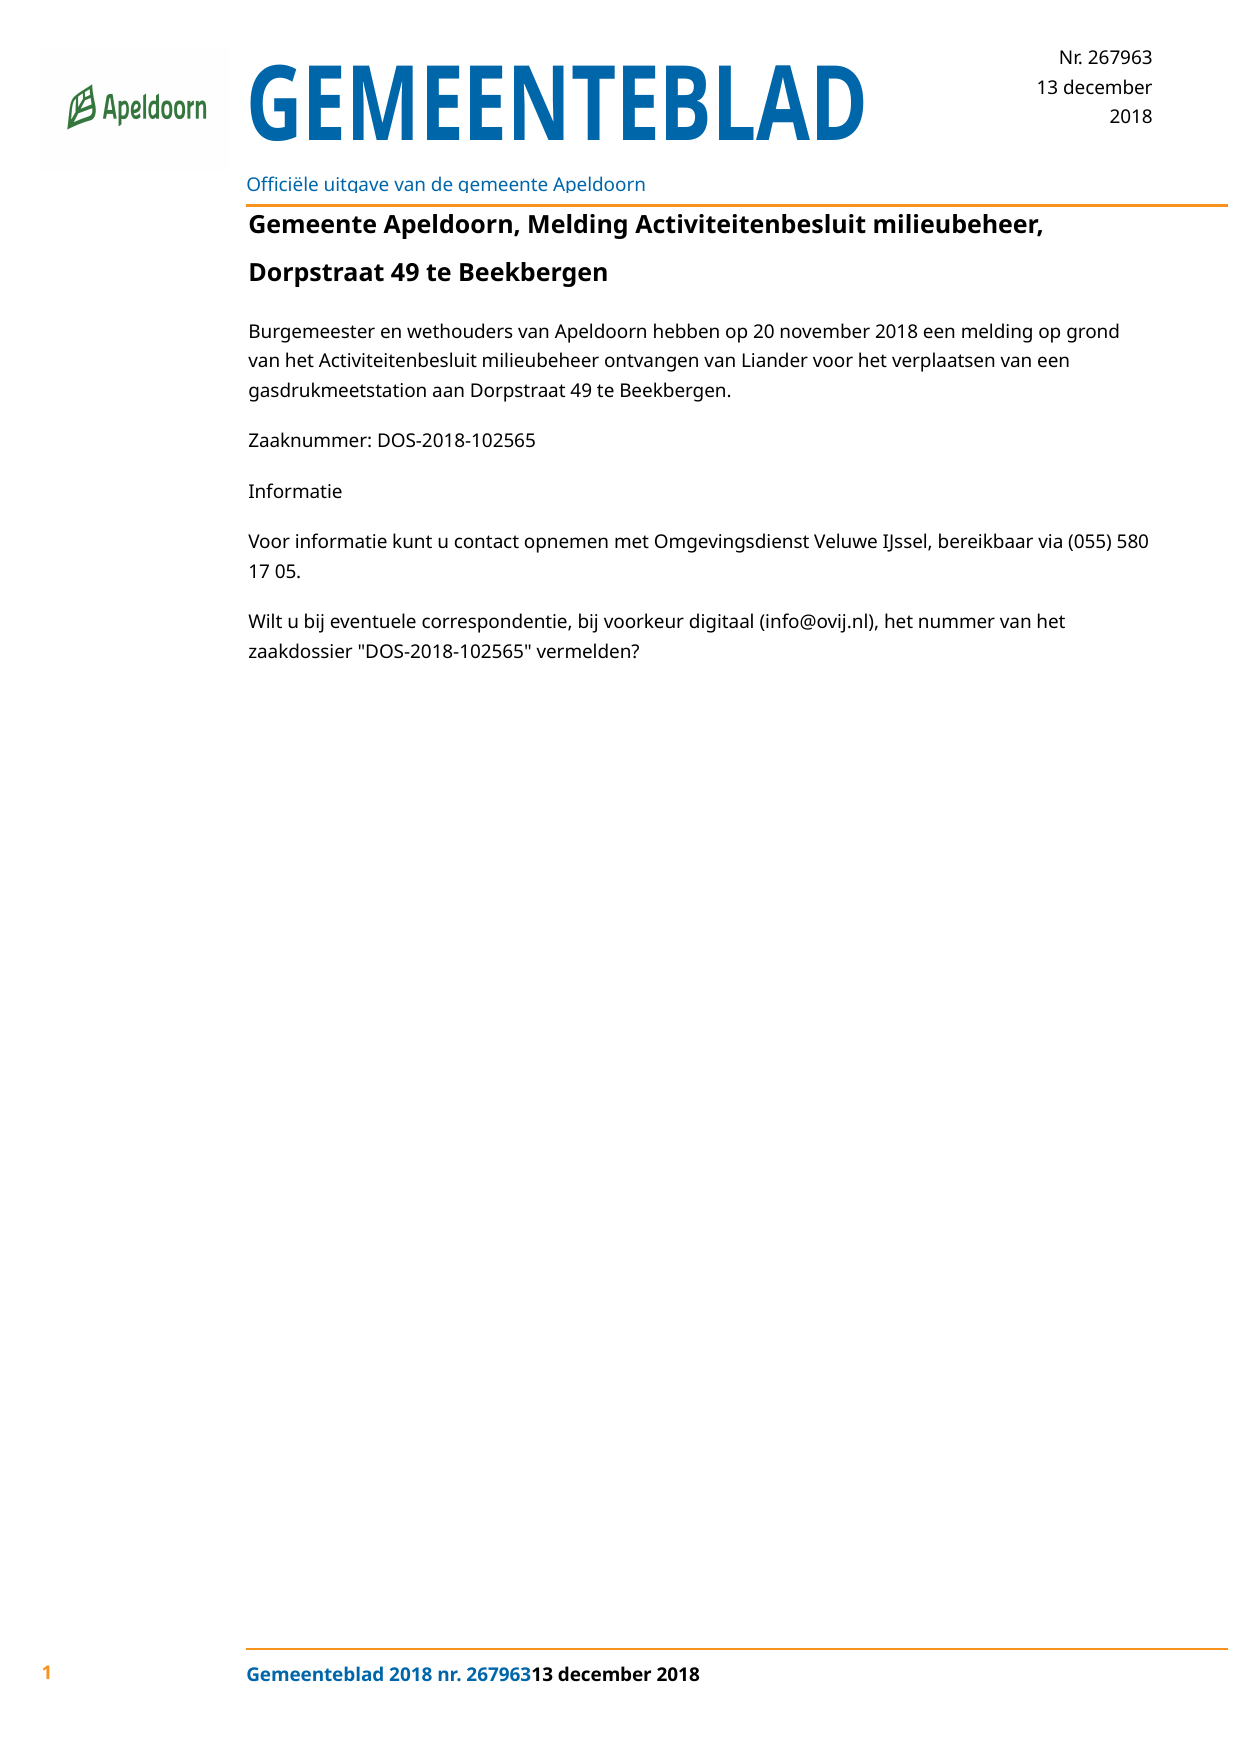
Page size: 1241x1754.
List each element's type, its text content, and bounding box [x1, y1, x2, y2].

text Gemeente Apeldoorn, Melding Activiteitenbesluit milieubeheer, Dorpstraat 49 te Beekbergen [248, 207, 1152, 288]
text Voor informatie kunt u contact opnemen met Omgevingsdienst Veluwe IJssel, bereikbaar via (055) 580 17 05. [248, 528, 1152, 584]
text Informatie [248, 478, 1152, 504]
text Wilt u bij eventuele correspondentie, bij voorkeur digitaal (info@ovij.nl), het nummer van het zaakdossier "DOS-2018-102565" vermelden? [248, 608, 1152, 664]
text Zaaknummer: DOS-2018-102565 [248, 427, 1152, 453]
text Burgemeester en wethouders van Apeldoorn hebben op 20 november 2018 een melding op grond van het Activiteitenbesluit milieubeheer ontvangen van Liander voor het verplaatsen van een gasdrukmeetstation aan Dorpstraat 49 te Beekbergen. [248, 318, 1152, 403]
picture [41, 47, 231, 172]
